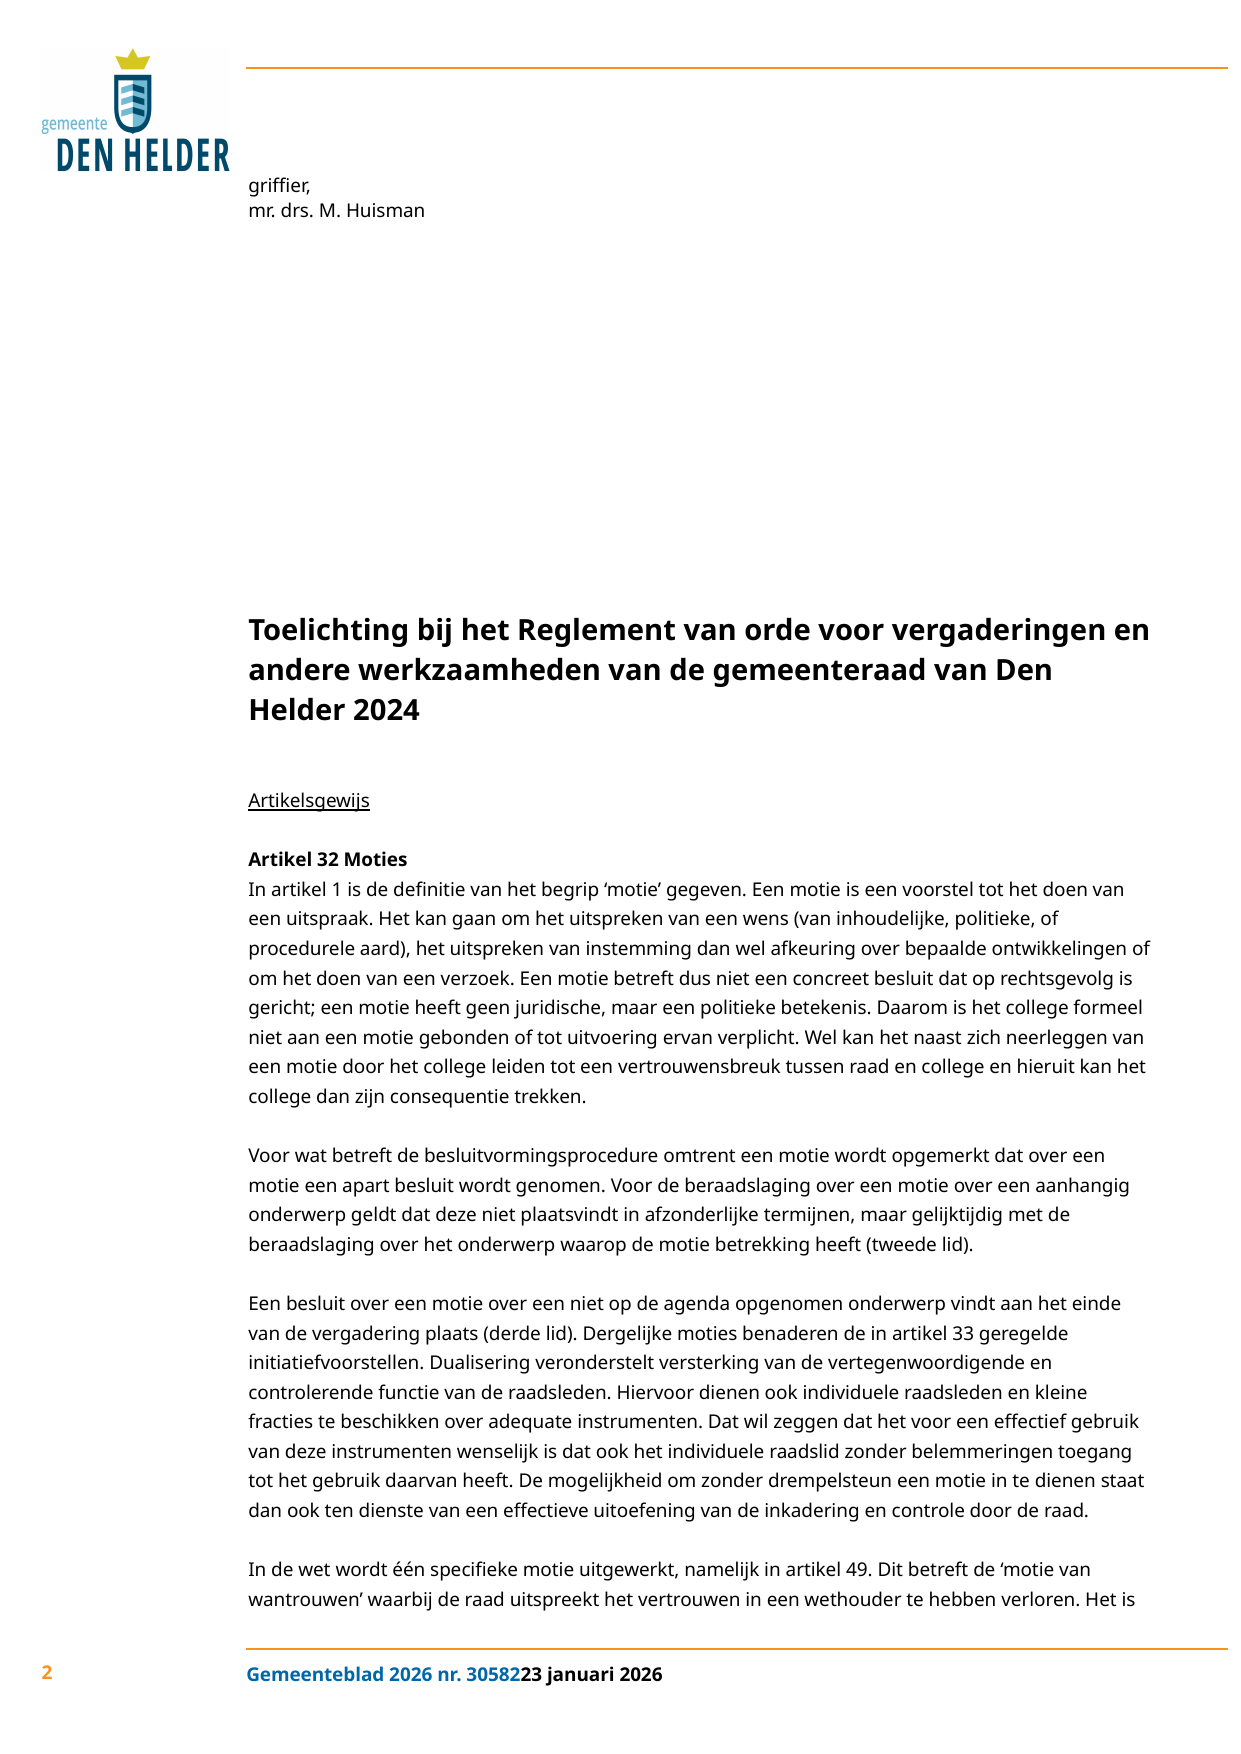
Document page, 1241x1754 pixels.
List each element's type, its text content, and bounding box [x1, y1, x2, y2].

text In de wet wordt één specifieke motie uitgewerkt, namelijk in artikel 49. Dit betreft de ‘motie van wantrouwen’ waarbij de raad uitspreekt het vertrouwen in een wethouder te hebben verloren. Het is [248, 1556, 1152, 1612]
picture [63, 144, 68, 165]
text Een besluit over een motie over een niet op de agenda opgenomen onderwerp vindt aan het einde van de vergadering plaats (derde lid). Dergelijke moties benaderen de in artikel 33 geregelde initiatiefvoorstellen. Dualisering veronderstelt versterking van de vertegenwoordigende en controlerende functie van de raadsleden. Hiervoor dienen ook individuele raadsleden en kleine fracties te beschikken over adequate instrumenten. Dat wil zeggen dat het voor een effectief gebruik van deze instrumenten wenselijk is dat ook het individuele raadslid zonder belemmeringen toegang tot het gebruik daarvan heeft. De mogelijkheid om zonder drempelsteun een motie in te dienen staat dan ook ten dienste van een effectieve uitoefening van de inkadering en controle door de raad. [248, 1290, 1152, 1523]
text Voor wat betreft de besluitvormingsprocedure omtrent een motie wordt opgemerkt dat over een motie een apart besluit wordt genomen. Voor de beraadslaging over een motie over een aanhangig onderwerp geldt dat deze niet plaatsvindt in afzonderlijke termijnen, maar gelijktijdig met de beraadslaging over het onderwerp waarop de motie betrekking heeft (tweede lid). [248, 1142, 1152, 1257]
picture [182, 144, 187, 165]
text Artikelsgewijs [248, 787, 1152, 813]
picture [220, 160, 224, 172]
picture [41, 47, 231, 172]
text In artikel 1 is de definitie van het begrip ‘motie’ gegeven. Een motie is een voorstel tot het doen van een uitspraak. Het kan gaan om het uitspreken van een wens (van inhoudelijke, politieke, of procedurele aard), het uitspreken van instemming dan wel afkeuring over bepaalde ontwikkelingen of om het doen van een verzoek. Een motie betreft dus niet een concreet besluit dat op rechtsgevolg is gericht; een motie heeft geen juridische, maar een politieke betekenis. Daarom is het college formeel niet aan een motie gebonden of tot uitvoering ervan verplicht. Wel kan het naast zich neerleggen van een motie door het college leiden tot een vertrouwensbreuk tussen raad en college en hieruit kan het college dan zijn consequentie trekken. [248, 876, 1152, 1109]
text Toelichting bij het Reglement van orde voor vergaderingen en andere werkzaamheden van de gemeenteraad van Den Helder 2024 [248, 609, 1152, 728]
picture [130, 157, 135, 172]
picture [100, 154, 106, 172]
text griffier, [248, 172, 1152, 198]
text Artikel 32 Moties [248, 846, 1152, 872]
text mr. drs. M. Huisman [248, 198, 1152, 223]
